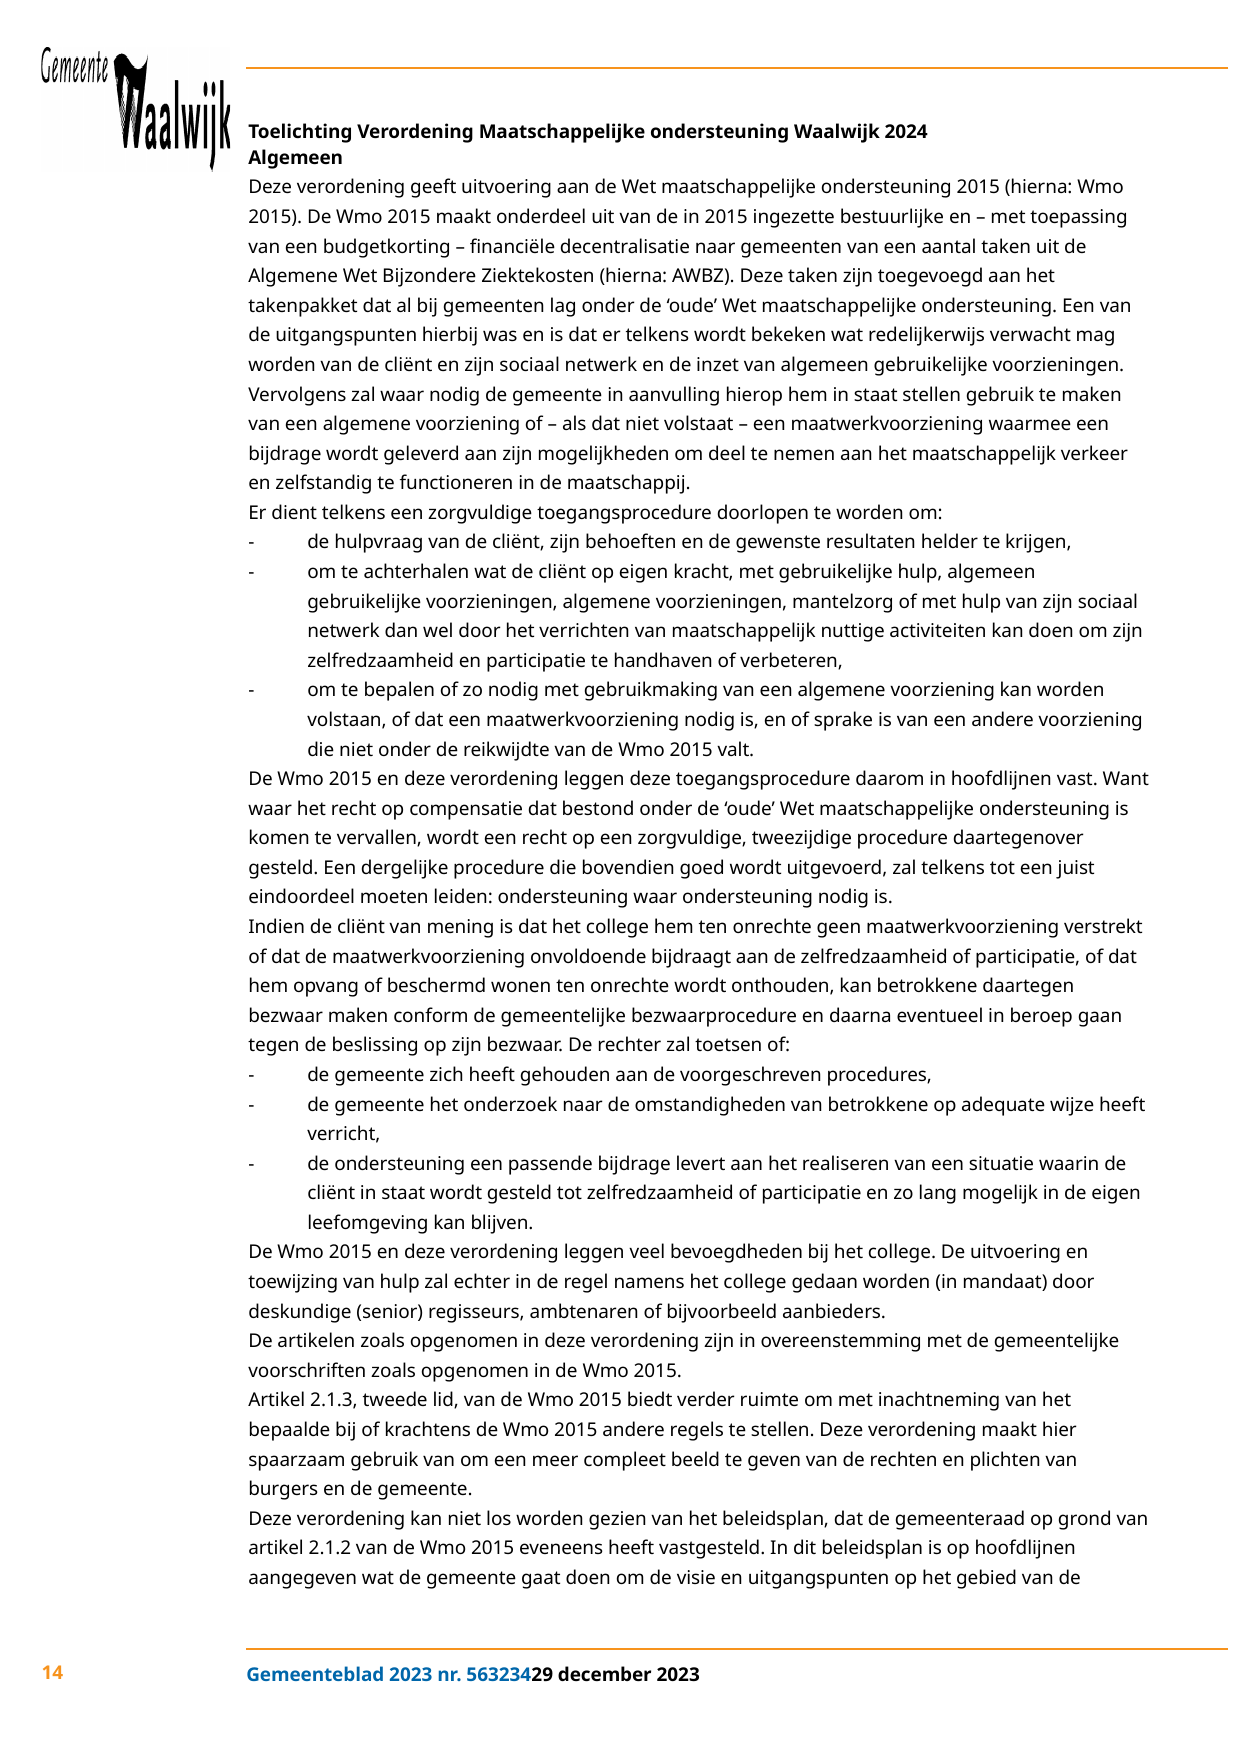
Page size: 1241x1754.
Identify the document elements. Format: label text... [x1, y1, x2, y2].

text Toelichting Verordening Maatschappelijke ondersteuning Waalwijk 2024 [248, 116, 1152, 144]
list om te bepalen of zo nodig met gebruikmaking van een algemene voorziening kan worden volstaan, of dat een maatwerkvoorziening nodig is, en of sprake is van een andere voorziening die niet onder de reikwijdte van de Wmo 2015 valt. [248, 677, 1152, 762]
list de gemeente zich heeft gehouden aan de voorgeschreven procedures, [248, 1061, 1152, 1087]
text Deze verordening kan niet los worden gezien van het beleidsplan, dat de gemeenteraad op grond van artikel 2.1.2 van de Wmo 2015 eveneens heeft vastgesteld. In dit beleidsplan is op hoofdlijnen aangegeven wat de gemeente gaat doen om de visie en uitgangspunten op het gebied van de [248, 1505, 1152, 1590]
text De Wmo 2015 en deze verordening leggen veel bevoegdheden bij het college. De uitvoering en toewijzing van hulp zal echter in de regel namens het college gedaan worden (in mandaat) door deskundige (senior) regisseurs, ambtenaren of bijvoorbeeld aanbieders. [248, 1239, 1152, 1324]
text Er dient telkens een zorgvuldige toegangsprocedure doorlopen te worden om: [248, 499, 1152, 525]
list de ondersteuning een passende bijdrage levert aan het realiseren van een situatie waarin de cliënt in staat wordt gesteld tot zelfredzaamheid of participatie en zo lang mogelijk in de eigen leefomgeving kan blijven. [248, 1150, 1152, 1235]
list de hulpvraag van de cliënt, zijn behoeften en de gewenste resultaten helder te krijgen, [248, 529, 1152, 554]
text Algemeen [248, 144, 1152, 170]
text Deze verordening geeft uitvoering aan de Wet maatschappelijke ondersteuning 2015 (hierna: Wmo 2015). De Wmo 2015 maakt onderdeel uit van de in 2015 ingezette bestuurlijke en – met toepassing van een budgetkorting – financiële decentralisatie naar gemeenten van een aantal taken uit de Algemene Wet Bijzondere Ziektekosten (hierna: AWBZ). Deze taken zijn toegevoegd aan het takenpakket dat al bij gemeenten lag onder de ‘oude’ Wet maatschappelijke ondersteuning. Een van de uitgangspunten hierbij was en is dat er telkens wordt bekeken wat redelijkerwijs verwacht mag worden van de cliënt en zijn sociaal netwerk en de inzet van algemeen gebruikelijke voorzieningen. Vervolgens zal waar nodig de gemeente in aanvulling hierop hem in staat stellen gebruik te maken van een algemene voorziening of – als dat niet volstaat – een maatwerkvoorziening waarmee een bijdrage wordt geleverd aan zijn mogelijkheden om deel te nemen aan het maatschappelijk verkeer en zelfstandig te functioneren in de maatschappij. [248, 174, 1152, 495]
list om te achterhalen wat de cliënt op eigen kracht, met gebruikelijke hulp, algemeen gebruikelijke voorzieningen, algemene voorzieningen, mantelzorg of met hulp van zijn sociaal netwerk dan wel door het verrichten van maatschappelijk nuttige activiteiten kan doen om zijn zelfredzaamheid en participatie te handhaven of verbeteren, [248, 558, 1152, 673]
text Artikel 2.1.3, tweede lid, van de Wmo 2015 biedt verder ruimte om met inachtneming van het bepaalde bij of krachtens de Wmo 2015 andere regels te stellen. Deze verordening maakt hier spaarzaam gebruik van om een meer compleet beeld te geven van de rechten en plichten van burgers en de gemeente. [248, 1387, 1152, 1501]
text Indien de cliënt van mening is dat het college hem ten onrechte geen maatwerkvoorziening verstrekt of dat de maatwerkvoorziening onvoldoende bijdraagt aan de zelfredzaamheid of participatie, of dat hem opvang of beschermd wonen ten onrechte wordt onthouden, kan betrokkene daartegen bezwaar maken conform de gemeentelijke bezwaarprocedure en daarna eventueel in beroep gaan tegen de beslissing op zijn bezwaar. De rechter zal toetsen of: [248, 913, 1152, 1057]
text De artikelen zoals opgenomen in deze verordening zijn in overeenstemming met de gemeentelijke voorschriften zoals opgenomen in de Wmo 2015. [248, 1327, 1152, 1383]
list de gemeente het onderzoek naar de omstandigheden van betrokkene op adequate wijze heeft verricht, [248, 1091, 1152, 1146]
picture [41, 47, 231, 172]
text De Wmo 2015 en deze verordening leggen deze toegangsprocedure daarom in hoofdlijnen vast. Want waar het recht op compensatie dat bestond onder de ‘oude’ Wet maatschappelijke ondersteuning is komen te vervallen, wordt een recht op een zorgvuldige, tweezijdige procedure daartegenover gesteld. Een dergelijke procedure die bovendien goed wordt uitgevoerd, zal telkens tot een juist eindoordeel moeten leiden: ondersteuning waar ondersteuning nodig is. [248, 765, 1152, 909]
